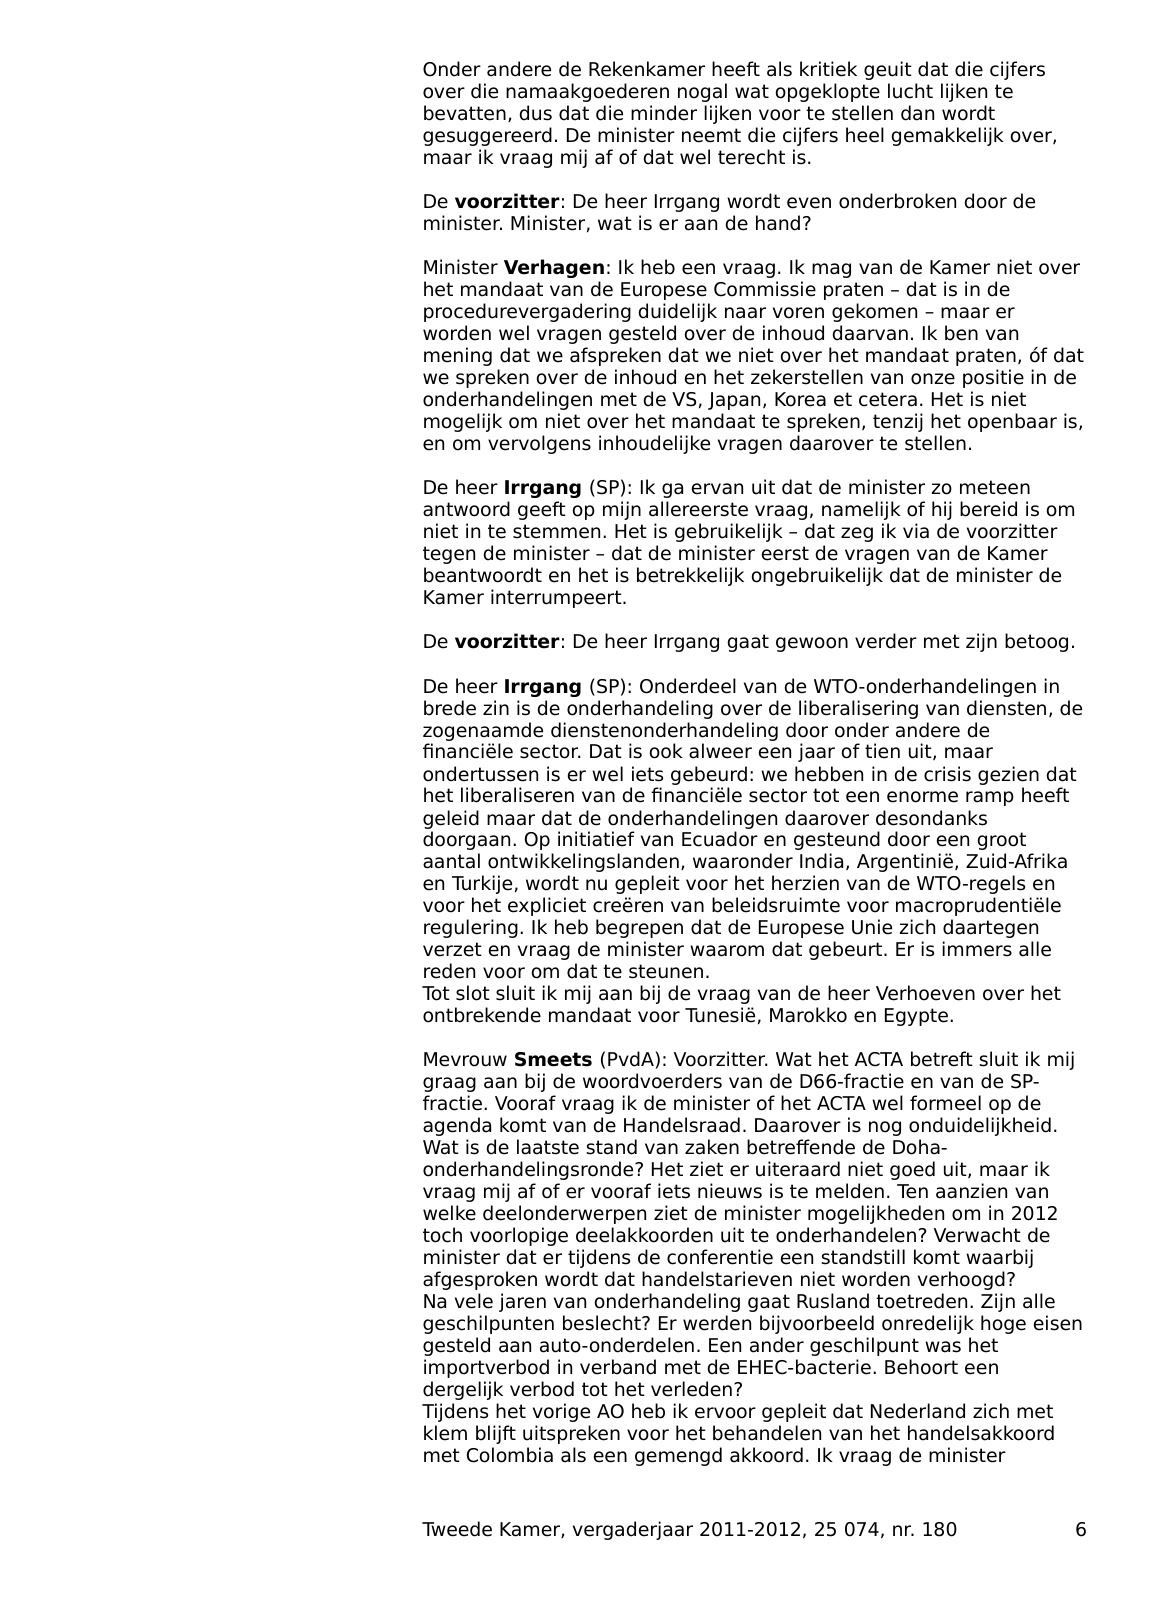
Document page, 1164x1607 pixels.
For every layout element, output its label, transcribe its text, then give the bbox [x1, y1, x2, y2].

text Mevrouw Smeets (PvdA): Voorzitter. Wat het ACTA betreft sluit ik mij graag aan bij de woordvoerders van de D66-fractie en van de SP-fractie. Vooraf vraag ik de minister of het ACTA wel formeel op de agenda komt van de Handelsraad. Daarover is nog onduidelijkheid. [422, 1049, 1087, 1137]
text De heer Irrgang (SP): Ik ga ervan uit dat de minister zo meteen antwoord geeft op mijn allereerste vraag, namelijk of hij bereid is om niet in te stemmen. Het is gebruikelijk – dat zeg ik via de voorzitter tegen de minister – dat de minister eerst de vragen van de Kamer beantwoordt en het is betrekkelijk ongebruikelijk dat de minister de Kamer interrumpeert. [422, 477, 1087, 609]
text De voorzitter: De heer Irrgang gaat gewoon verder met zijn betoog. [422, 631, 1087, 653]
text Tot slot sluit ik mij aan bij de vraag van de heer Verhoeven over het ontbrekende mandaat voor Tunesië, Marokko en Egypte. [422, 983, 1087, 1027]
text Wat is de laatste stand van zaken betreffende de Doha-onderhandelingsronde? Het ziet er uiteraard niet goed uit, maar ik vraag mij af of er vooraf iets nieuws is te melden. Ten aanzien van welke deelonderwerpen ziet de minister mogelijkheden om in 2012 toch voorlopige deelakkoorden uit te onderhandelen? Verwacht de minister dat er tijdens de conferentie een standstill komt waarbij afgesproken wordt dat handelstarieven niet worden verhoogd? [422, 1137, 1087, 1291]
text De voorzitter: De heer Irrgang wordt even onderbroken door de minister. Minister, wat is er aan de hand? [422, 191, 1087, 235]
text Onder andere de Rekenkamer heeft als kritiek geuit dat die cijfers over die namaakgoederen nogal wat opgeklopte lucht lijken te bevatten, dus dat die minder lijken voor te stellen dan wordt gesuggereerd. De minister neemt die cijfers heel gemakkelijk over, maar ik vraag mij af of dat wel terecht is. [422, 59, 1087, 169]
text De heer Irrgang (SP): Onderdeel van de WTO-onderhandelingen in brede zin is de onderhandeling over de liberalisering van diensten, de zogenaamde dienstenonderhandeling door onder andere de financiële sector. Dat is ook alweer een jaar of tien uit, maar ondertussen is er wel iets gebeurd: we hebben in de crisis gezien dat het liberaliseren van de financiële sector tot een enorme ramp heeft geleid maar dat de onderhandelingen daarover desondanks doorgaan. Op initiatief van Ecuador en gesteund door een groot aantal ontwikkelingslanden, waaronder India, Argentinië, Zuid-Afrika en Turkije, wordt nu gepleit voor het herzien van de WTO-regels en voor het expliciet creëren van beleidsruimte voor macroprudentiële regulering. Ik heb begrepen dat de Europese Unie zich daartegen verzet en vraag de minister waarom dat gebeurt. Er is immers alle reden voor om dat te steunen. [422, 676, 1087, 983]
text Na vele jaren van onderhandeling gaat Rusland toetreden. Zijn alle geschilpunten beslecht? Er werden bijvoorbeeld onredelijk hoge eisen gesteld aan auto-onderdelen. Een ander geschilpunt was het importverbod in verband met de EHEC-bacterie. Behoort een dergelijk verbod tot het verleden? [422, 1291, 1087, 1401]
text Minister Verhagen: Ik heb een vraag. Ik mag van de Kamer niet over het mandaat van de Europese Commissie praten – dat is in de procedurevergadering duidelijk naar voren gekomen – maar er worden wel vragen gesteld over de inhoud daarvan. Ik ben van mening dat we afspreken dat we niet over het mandaat praten, óf dat we spreken over de inhoud en het zekerstellen van onze positie in de onderhandelingen met de VS, Japan, Korea et cetera. Het is niet mogelijk om niet over het mandaat te spreken, tenzij het openbaar is, en om vervolgens inhoudelijke vragen daarover te stellen. [422, 257, 1087, 455]
text Tijdens het vorige AO heb ik ervoor gepleit dat Nederland zich met klem blijft uitspreken voor het behandelen van het handelsakkoord met Colombia als een gemengd akkoord. Ik vraag de minister [422, 1401, 1087, 1467]
